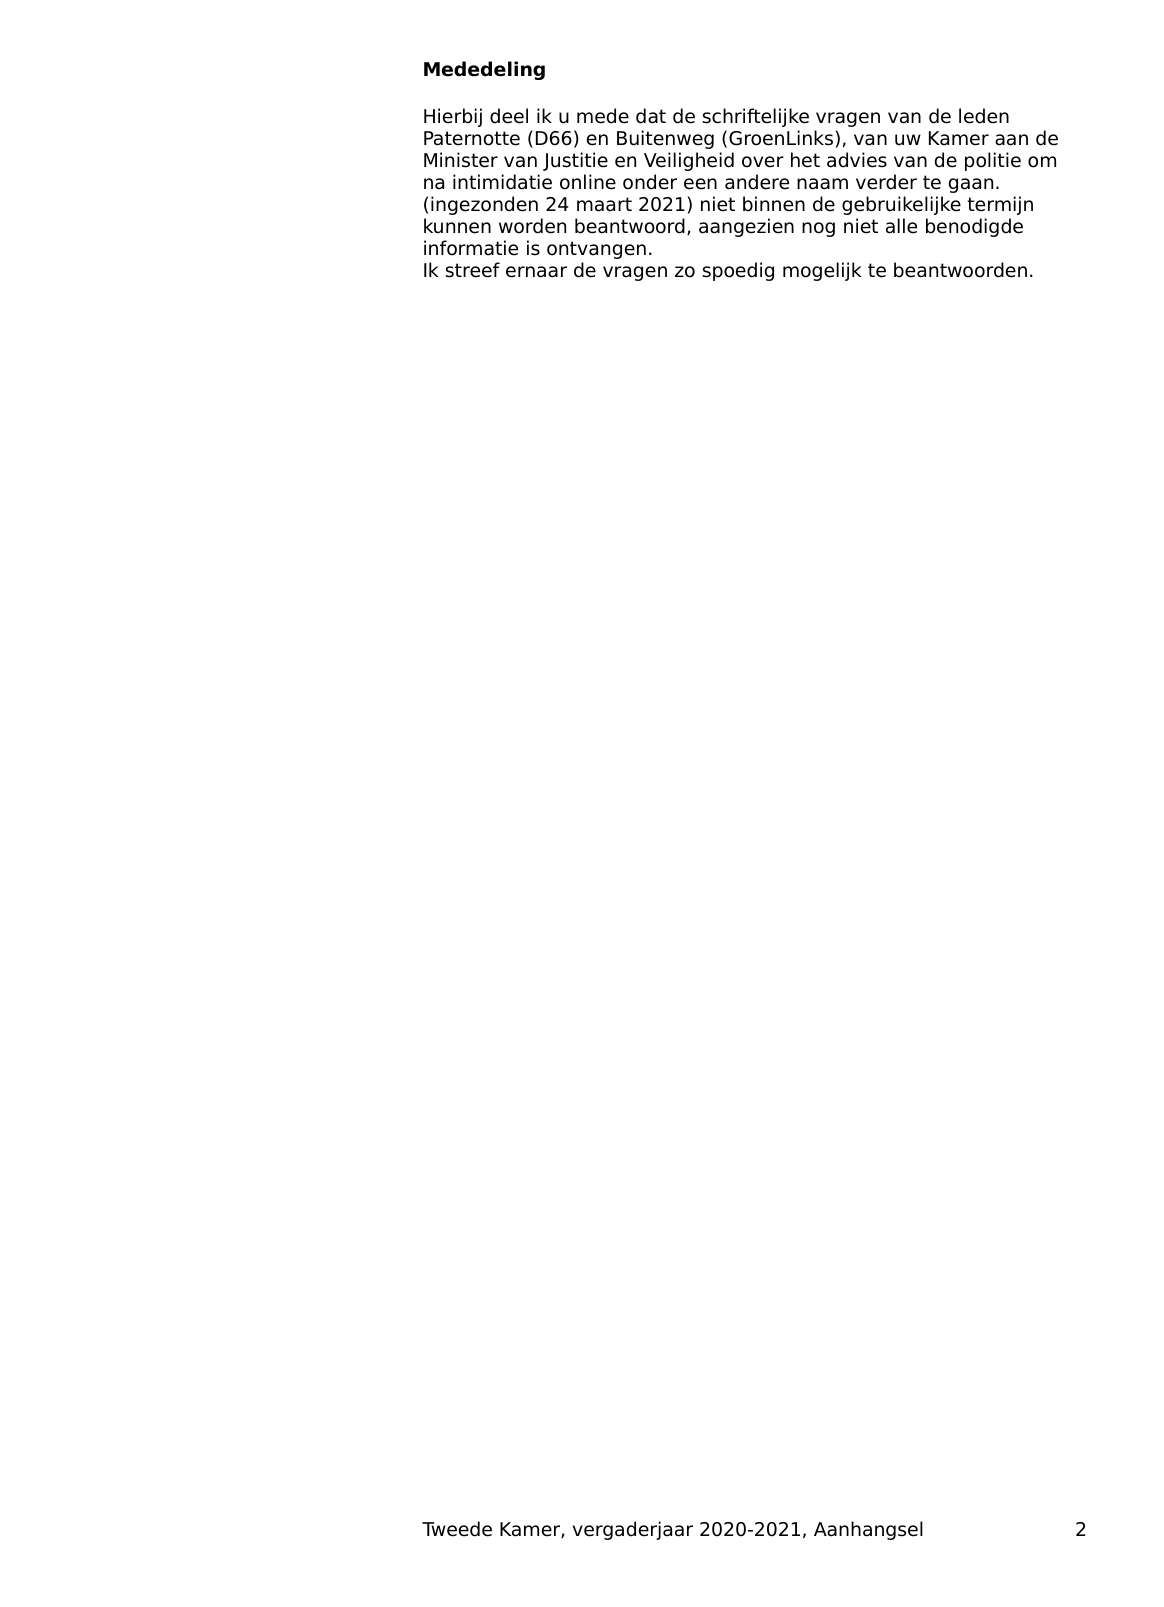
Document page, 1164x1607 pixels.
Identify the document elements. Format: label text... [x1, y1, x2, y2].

subtitle Mededeling [422, 59, 1087, 81]
text Hierbij deel ik u mede dat de schriftelijke vragen van de leden Paternotte (D66) en Buitenweg (GroenLinks), van uw Kamer aan de Minister van Justitie en Veiligheid over het advies van de politie om na intimidatie online onder een andere naam verder te gaan. (ingezonden 24 maart 2021) niet binnen de gebruikelijke termijn kunnen worden beantwoord, aangezien nog niet alle benodigde informatie is ontvangen. [422, 106, 1087, 260]
text Ik streef ernaar de vragen zo spoedig mogelijk te beantwoorden. [422, 260, 1087, 282]
